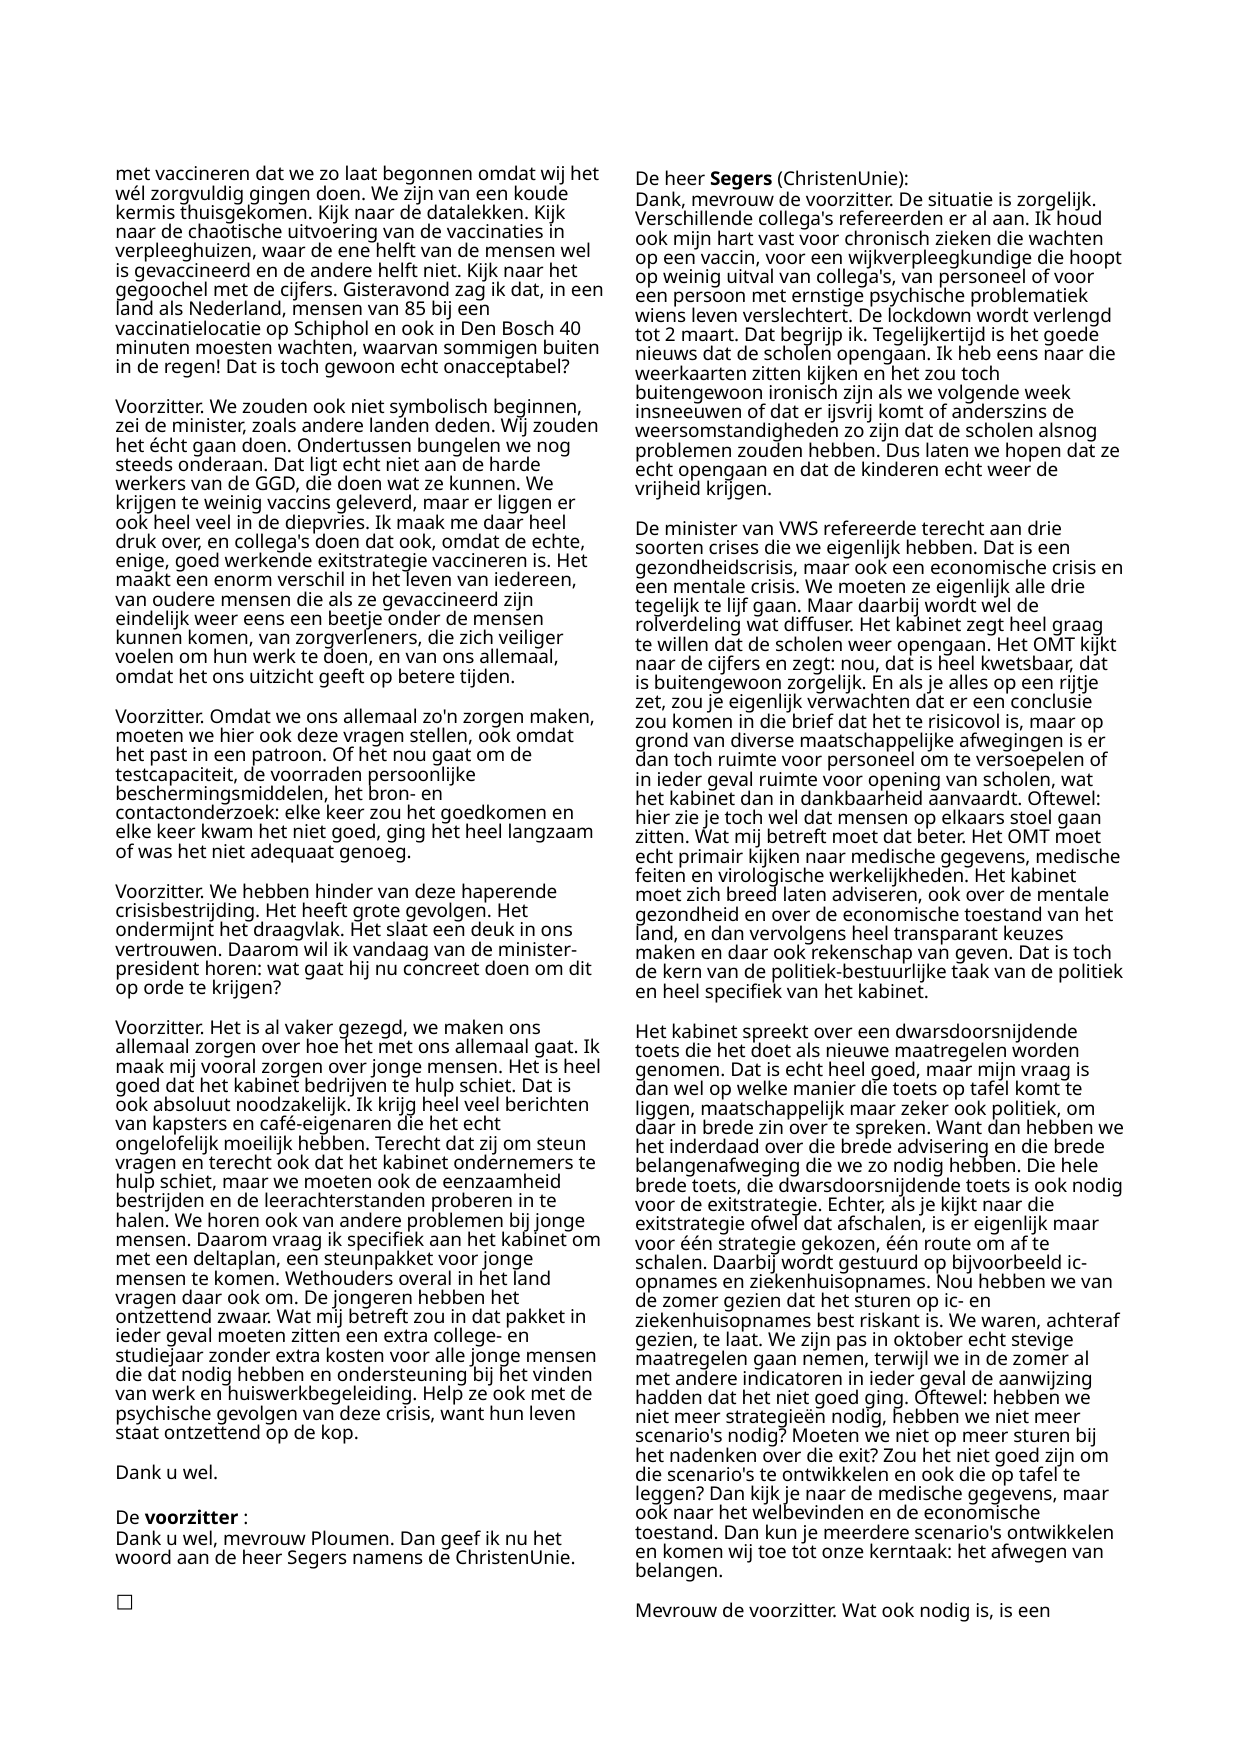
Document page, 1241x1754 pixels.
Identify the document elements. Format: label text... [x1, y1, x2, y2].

text De minister van VWS refereerde terecht aan drie soorten crises die we eigenlijk hebben. Dat is een gezondheidscrisis, maar ook een economische crisis en een mentale crisis. We moeten ze eigenlijk alle drie tegelijk te lijf gaan. Maar daarbij wordt wel de rolverdeling wat diffuser. Het kabinet zegt heel graag te willen dat de scholen weer opengaan. Het OMT kijkt naar de cijfers en zegt: nou, dat is heel kwetsbaar, dat is buitengewoon zorgelijk. En als je alles op een rijtje zet, zou je eigenlijk verwachten dat er een conclusie zou komen in die brief dat het te risicovol is, maar op grond van diverse maatschappelijke afwegingen is er dan toch ruimte voor personeel om te versoepelen of in ieder geval ruimte voor opening van scholen, wat het kabinet dan in dankbaarheid aanvaardt. Oftewel: hier zie je toch wel dat mensen op elkaars stoel gaan zitten. Wat mij betreft moet dat beter. Het OMT moet echt primair kijken naar medische gegevens, medische feiten en virologische werkelijkheden. Het kabinet moet zich breed laten adviseren, ook over de mentale gezondheid en over de economische toestand van het land, en dan vervolgens heel transparant keuzes maken en daar ook rekenschap van geven. Dat is toch de kern van de politiek-bestuurlijke taak van de politiek en heel specifiek van het kabinet. [635, 520, 1125, 1002]
text Dank, mevrouw de voorzitter. De situatie is zorgelijk. Verschillende collega's refereerden er al aan. Ik houd ook mijn hart vast voor chronisch zieken die wachten op een vaccin, voor een wijkverpleegkundige die hoopt op weinig uitval van collega's, van personeel of voor een persoon met ernstige psychische problematiek wiens leven verslechtert. De lockdown wordt verlengd tot 2 maart. Dat begrijp ik. Tegelijkertijd is het goede nieuws dat de scholen opengaan. Ik heb eens naar die weerkaarten zitten kijken en het zou toch buitengewoon ironisch zijn als we volgende week insneeuwen of dat er ijsvrij komt of anderszins de weersomstandigheden zo zijn dat de scholen alsnog problemen zouden hebben. Dus laten we hopen dat ze echt opengaan en dat de kinderen echt weer de vrijheid krijgen. [635, 191, 1125, 499]
text Voorzitter. We hebben hinder van deze haperende crisisbestrijding. Het heeft grote gevolgen. Het ondermijnt het draagvlak. Het slaat een deuk in ons vertrouwen. Daarom wil ik vandaag van de minister-president horen: wat gaat hij nu concreet doen om dit op orde te krijgen? [115, 883, 605, 998]
text met vaccineren dat we zo laat begonnen omdat wij het wél zorgvuldig gingen doen. We zijn van een koude kermis thuisgekomen. Kijk naar de datalekken. Kijk naar de chaotische uitvoering van de vaccinaties in verpleeghuizen, waar de ene helft van de mensen wel is gevaccineerd en de andere helft niet. Kijk naar het gegoochel met de cijfers. Gisteravond zag ik dat, in een land als Nederland, mensen van 85 bij een vaccinatielocatie op Schiphol en ook in Den Bosch 40 minuten moesten wachten, waarvan sommigen buiten in de regen! Dat is toch gewoon echt onacceptabel? [115, 165, 605, 377]
text De voorzitter : [115, 1504, 605, 1529]
text Dank u wel, mevrouw Ploumen. Dan geef ik nu het woord aan de heer Segers namens de ChristenUnie. [115, 1529, 605, 1568]
text ⬜ [115, 1589, 605, 1615]
text Dank u wel. [115, 1464, 605, 1483]
text Mevrouw de voorzitter. Wat ook nodig is, is een [635, 1602, 1125, 1621]
text Het kabinet spreekt over een dwarsdoorsnijdende toets die het doet als nieuwe maatregelen worden genomen. Dat is echt heel goed, maar mijn vraag is dan wel op welke manier die toets op tafel komt te liggen, maatschappelijk maar zeker ook politiek, om daar in brede zin over te spreken. Want dan hebben we het inderdaad over die brede advisering en die brede belangenafweging die we zo nodig hebben. Die hele brede toets, die dwarsdoorsnijdende toets is ook nodig voor de exitstrategie. Echter, als je kijkt naar die exitstrategie ofwel dat afschalen, is er eigenlijk maar voor één strategie gekozen, één route om af te schalen. Daarbij wordt gestuurd op bijvoorbeeld ic-opnames en ziekenhuisopnames. Nou hebben we van de zomer gezien dat het sturen op ic- en ziekenhuisopnames best riskant is. We waren, achteraf gezien, te laat. We zijn pas in oktober echt stevige maatregelen gaan nemen, terwijl we in de zomer al met andere indicatoren in ieder geval de aanwijzing hadden dat het niet goed ging. Oftewel: hebben we niet meer strategieën nodig, hebben we niet meer scenario's nodig? Moeten we niet op meer sturen bij het nadenken over die exit? Zou het niet goed zijn om die scenario's te ontwikkelen en ook die op tafel te leggen? Dan kijk je naar de medische gegevens, maar ook naar het welbevinden en de economische toestand. Dan kun je meerdere scenario's ontwikkelen en komen wij toe tot onze kerntaak: het afwegen van belangen. [635, 1023, 1125, 1581]
text Voorzitter. Omdat we ons allemaal zo'n zorgen maken, moeten we hier ook deze vragen stellen, ook omdat het past in een patroon. Of het nou gaat om de testcapaciteit, de voorraden persoonlijke beschermingsmiddelen, het bron- en contactonderzoek: elke keer zou het goedkomen en elke keer kwam het niet goed, ging het heel langzaam of was het niet adequaat genoeg. [115, 708, 605, 862]
text Voorzitter. We zouden ook niet symbolisch beginnen, zei de minister, zoals andere landen deden. Wij zouden het écht gaan doen. Ondertussen bungelen we nog steeds onderaan. Dat ligt echt niet aan de harde werkers van de GGD, die doen wat ze kunnen. We krijgen te weinig vaccins geleverd, maar er liggen er ook heel veel in de diepvries. Ik maak me daar heel druk over, en collega's doen dat ook, omdat de echte, enige, goed werkende exitstrategie vaccineren is. Het maakt een enorm verschil in het leven van iedereen, van oudere mensen die als ze gevaccineerd zijn eindelijk weer eens een beetje onder de mensen kunnen komen, van zorgverleners, die zich veiliger voelen om hun werk te doen, en van ons allemaal, omdat het ons uitzicht geeft op betere tijden. [115, 398, 605, 687]
text De heer Segers (ChristenUnie): [635, 165, 1125, 191]
text Voorzitter. Het is al vaker gezegd, we maken ons allemaal zorgen over hoe het met ons allemaal gaat. Ik maak mij vooral zorgen over jonge mensen. Het is heel goed dat het kabinet bedrijven te hulp schiet. Dat is ook absoluut noodzakelijk. Ik krijg heel veel berichten van kapsters en café-eigenaren die het echt ongelofelijk moeilijk hebben. Terecht dat zij om steun vragen en terecht ook dat het kabinet ondernemers te hulp schiet, maar we moeten ook de eenzaamheid bestrijden en de leerachterstanden proberen in te halen. We horen ook van andere problemen bij jonge mensen. Daarom vraag ik specifiek aan het kabinet om met een deltaplan, een steunpakket voor jonge mensen te komen. Wethouders overal in het land vragen daar ook om. De jongeren hebben het ontzettend zwaar. Wat mij betreft zou in dat pakket in ieder geval moeten zitten een extra college- en studiejaar zonder extra kosten voor alle jonge mensen die dat nodig hebben en ondersteuning bij het vinden van werk en huiswerkbegeleiding. Help ze ook met de psychische gevolgen van deze crisis, want hun leven staat ontzettend op de kop. [115, 1019, 605, 1443]
